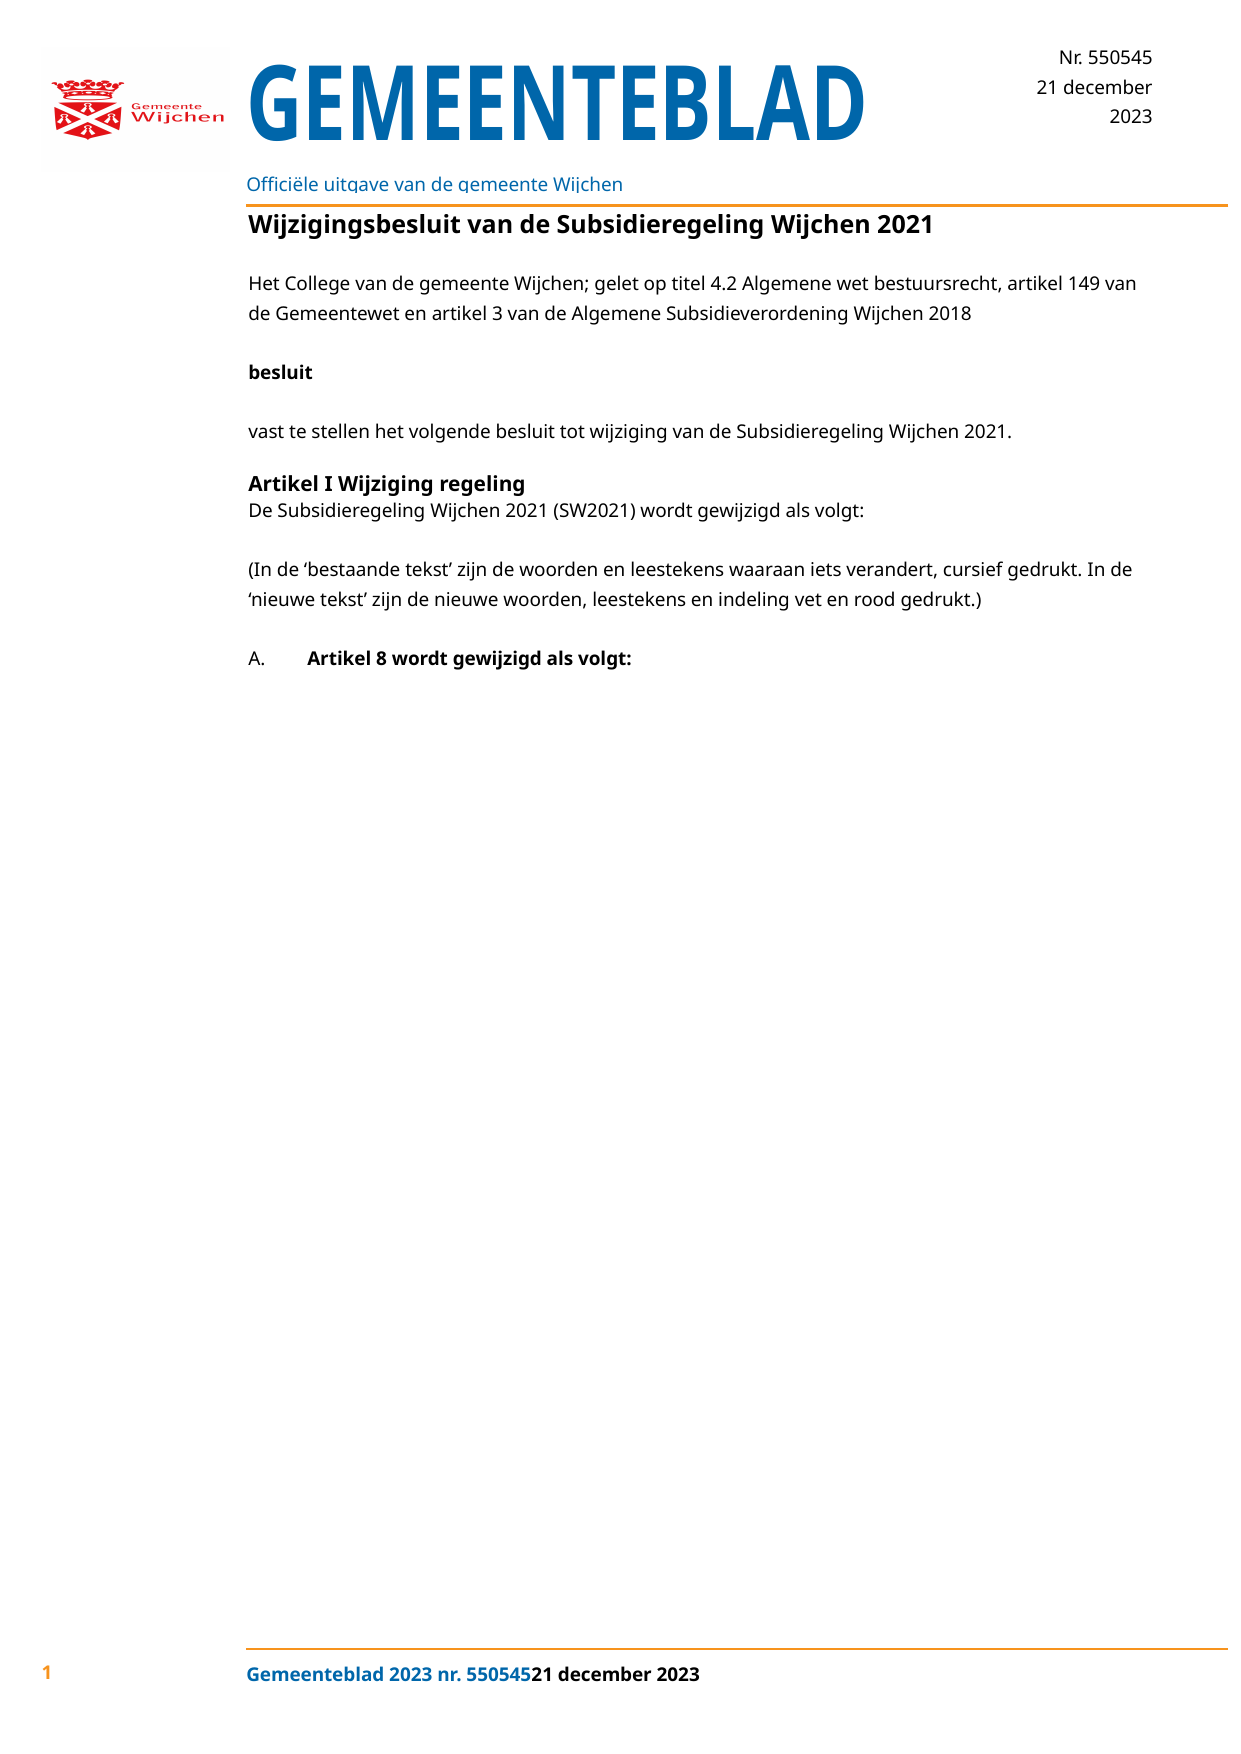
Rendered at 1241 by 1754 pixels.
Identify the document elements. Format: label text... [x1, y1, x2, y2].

text vast te stellen het volgende besluit tot wijziging van de Subsidieregeling Wijchen 2021. [248, 418, 1152, 444]
list Artikel 8 wordt gewijzigd als volgt: [248, 645, 1152, 671]
picture [41, 47, 231, 172]
text Artikel I Wijziging regeling [248, 469, 1152, 497]
text De Subsidieregeling Wijchen 2021 (SW2021) wordt gewijzigd als volgt: [248, 497, 1152, 523]
text Het College van de gemeente Wijchen; gelet op titel 4.2 Algemene wet bestuursrecht, artikel 149 van de Gemeentewet en artikel 3 van de Algemene Subsidieverordening Wijchen 2018 [248, 270, 1152, 326]
text besluit [248, 359, 1152, 385]
text (In de ‘bestaande tekst’ zijn de woorden en leestekens waaraan iets verandert, cursief gedrukt. In de ‘nieuwe tekst’ zijn de nieuwe woorden, leestekens en indeling vet en rood gedrukt.) [248, 556, 1152, 612]
text Wijzigingsbesluit van de Subsidieregeling Wijchen 2021 [248, 207, 1152, 241]
